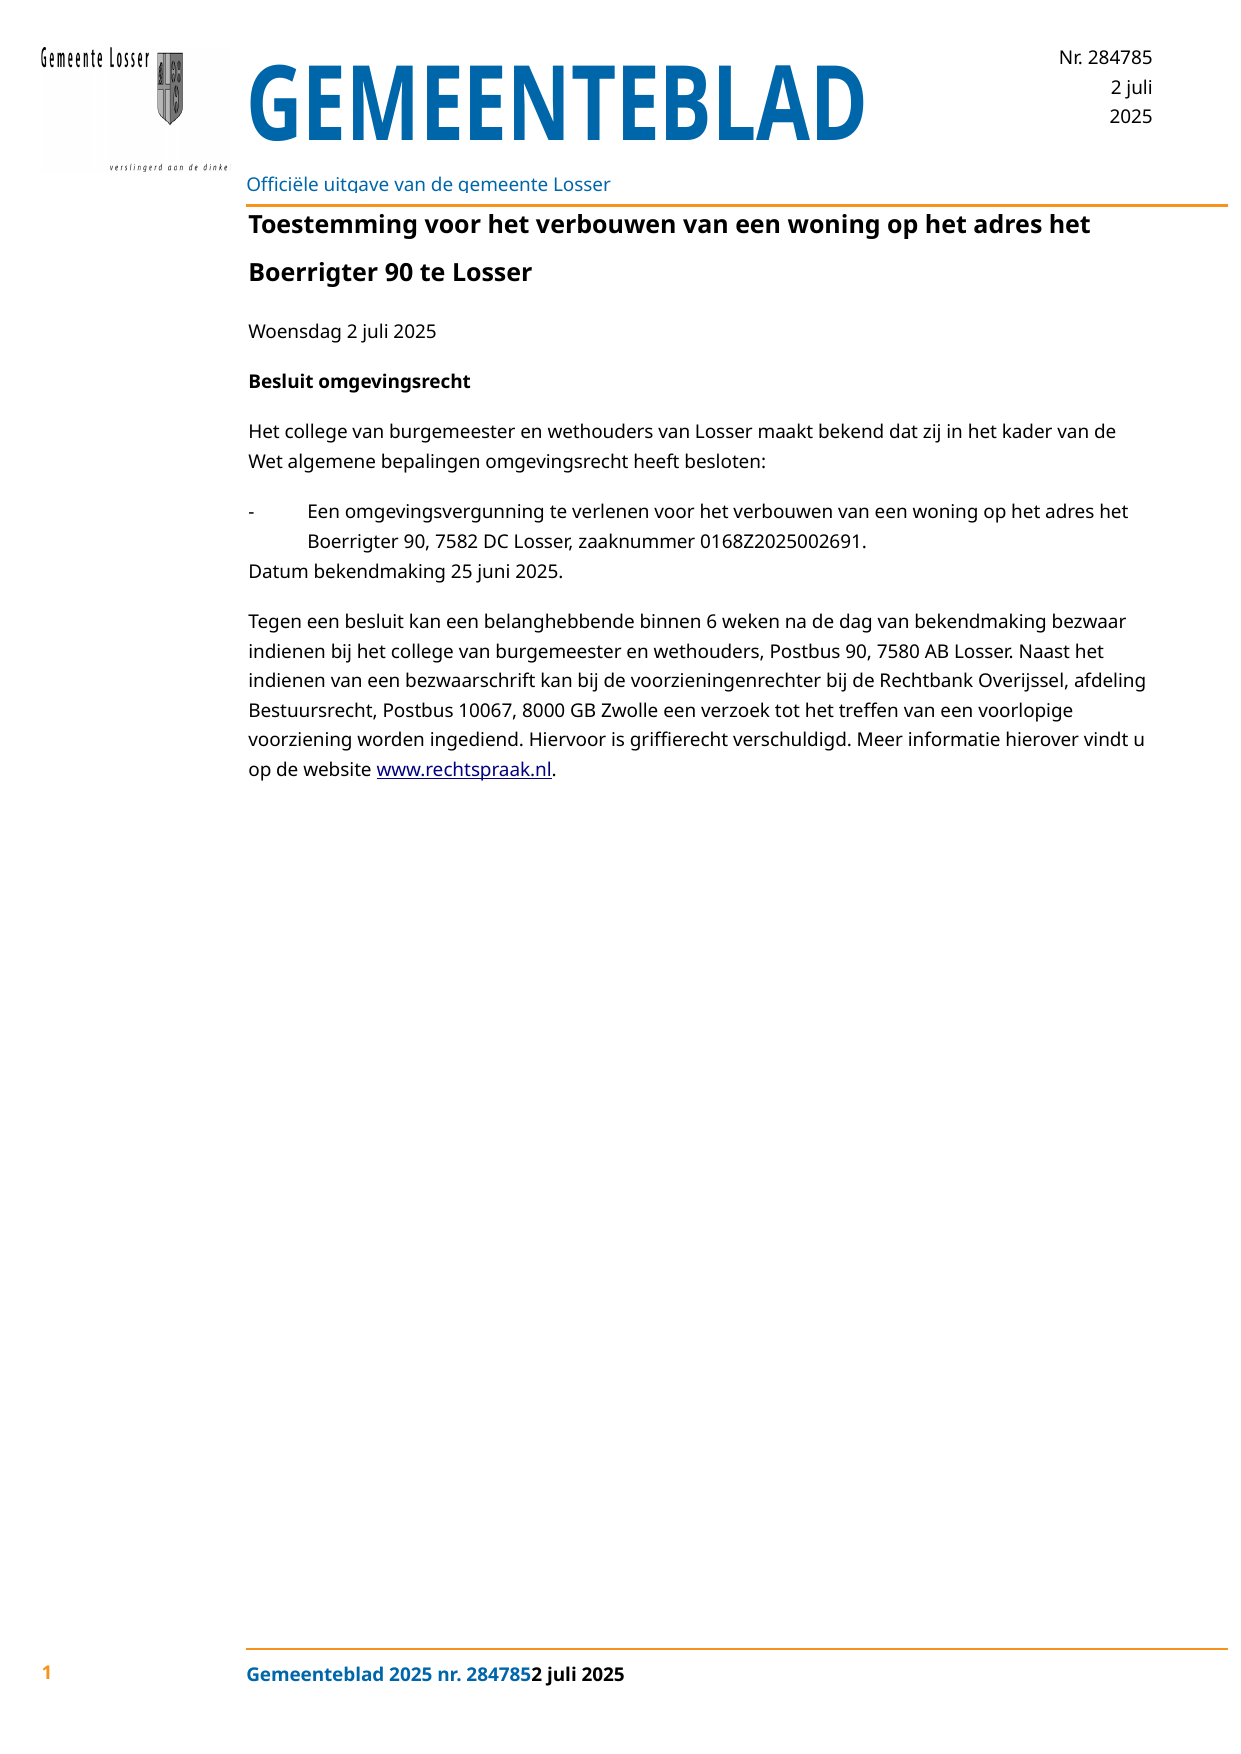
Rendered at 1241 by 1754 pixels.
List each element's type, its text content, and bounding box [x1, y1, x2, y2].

text Woensdag 2 juli 2025 [248, 318, 1152, 344]
text Toestemming voor het verbouwen van een woning op het adres het Boerrigter 90 te Losser [248, 207, 1152, 288]
picture [41, 47, 231, 172]
text Tegen een besluit kan een belanghebbende binnen 6 weken na de dag van bekendmaking bezwaar indienen bij het college van burgemeester en wethouders, Postbus 90, 7580 AB Losser. Naast het indienen van een bezwaarschrift kan bij de voorzieningenrechter bij de Rechtbank Overijssel, afdeling Bestuursrecht, Postbus 10067, 8000 GB Zwolle een verzoek tot het treffen van een voorlopige voorziening worden ingediend. Hiervoor is griffierecht verschuldigd. Meer informatie hierover vindt u op de website www.rechtspraak.nl. [248, 608, 1152, 782]
text Besluit omgevingsrecht [248, 368, 1152, 394]
text Datum bekendmaking 25 juni 2025. [248, 558, 1152, 584]
list Een omgevingsvergunning te verlenen voor het verbouwen van een woning op het adres het Boerrigter 90, 7582 DC Losser, zaaknummer 0168Z2025002691. [248, 499, 1152, 554]
text Het college van burgemeester en wethouders van Losser maakt bekend dat zij in het kader van de Wet algemene bepalingen omgevingsrecht heeft besloten: [248, 419, 1152, 474]
